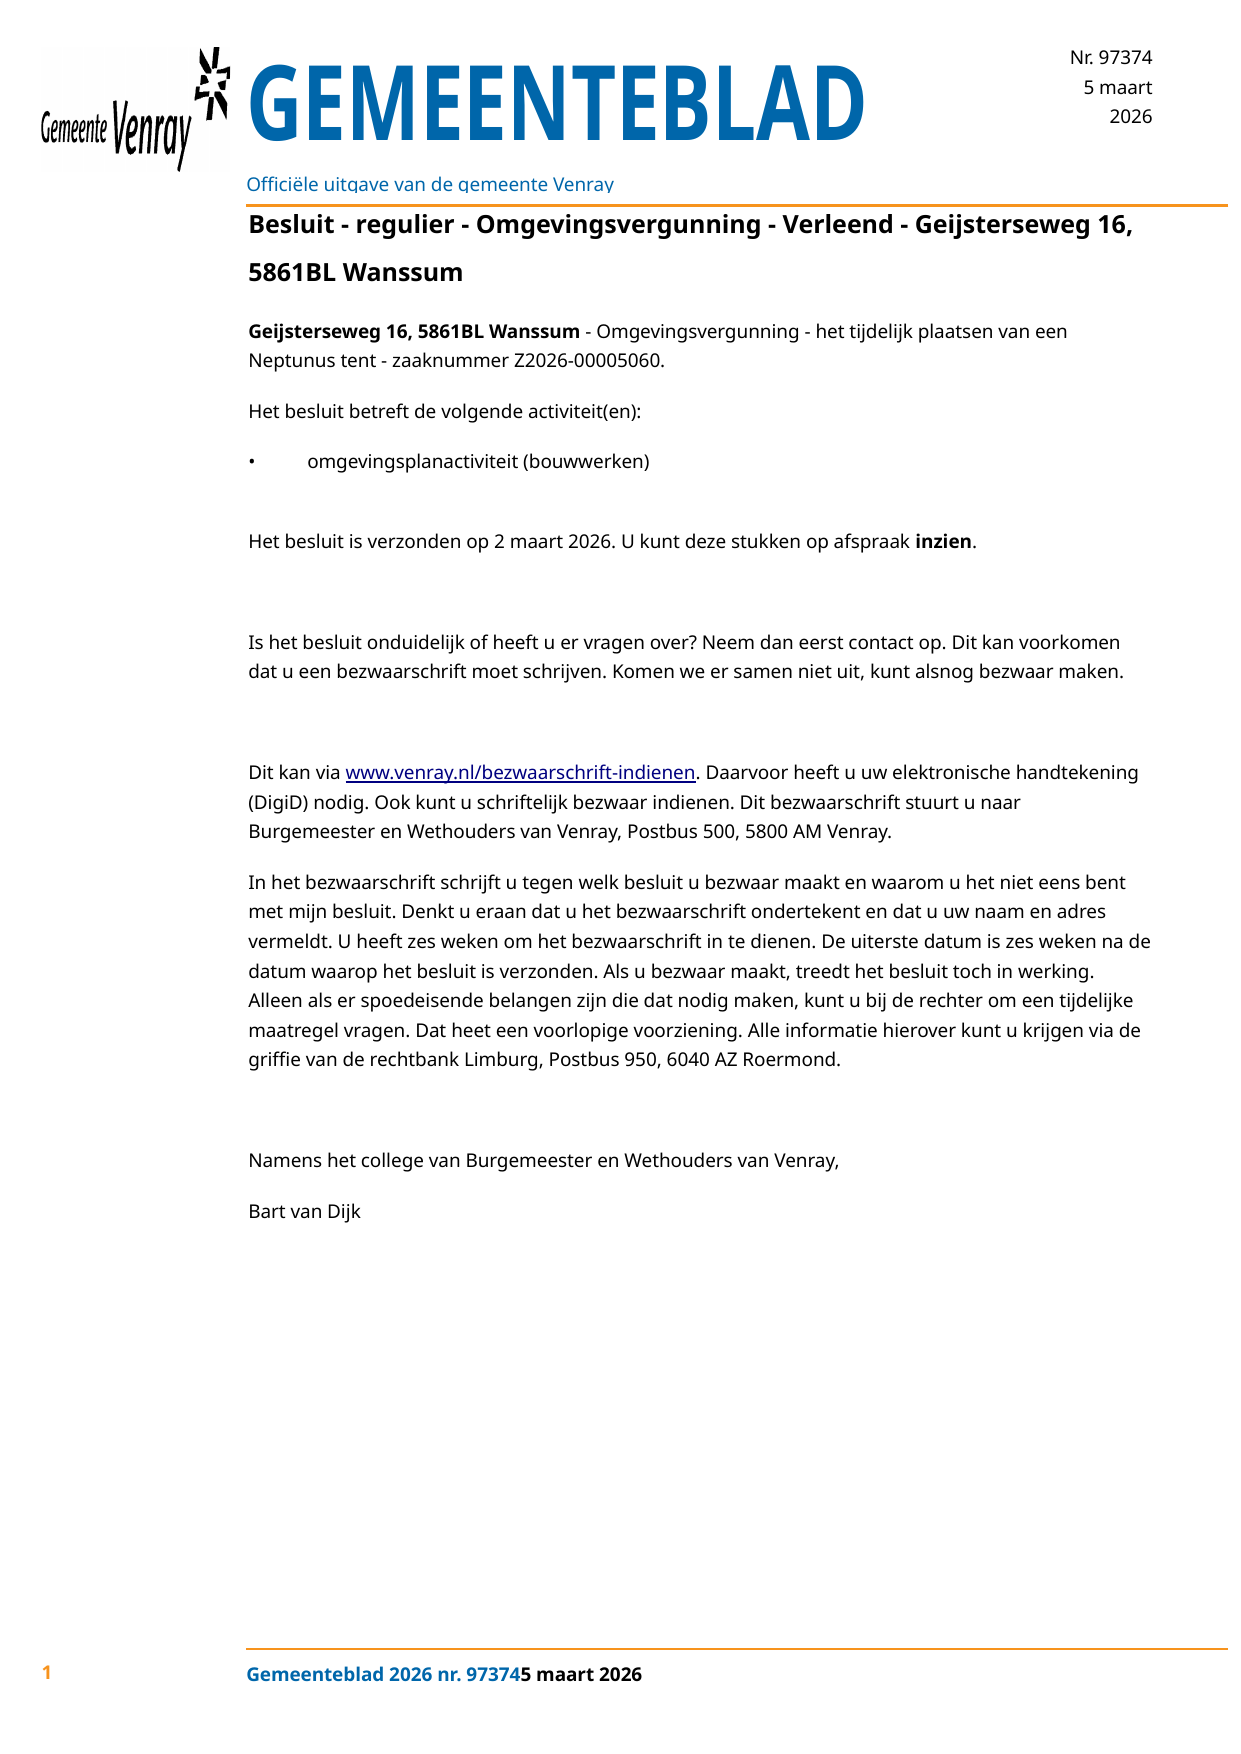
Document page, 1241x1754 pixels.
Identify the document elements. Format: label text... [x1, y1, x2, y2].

text Het besluit is verzonden op 2 maart 2026. U kunt deze stukken op afspraak inzien. [248, 528, 1152, 554]
text Besluit - regulier - Omgevingsvergunning - Verleend - Geijsterseweg 16, 5861BL Wanssum [248, 207, 1152, 288]
text Het besluit betreft de volgende activiteit(en): [248, 398, 1152, 424]
text Namens het college van Burgemeester en Wethouders van Venray, [248, 1147, 1152, 1173]
text Bart van Dijk [248, 1198, 1152, 1224]
text Is het besluit onduidelijk of heeft u er vragen over? Neem dan eerst contact op. Dit kan voorkomen dat u een bezwaarschrift moet schrijven. Komen we er samen niet uit, kunt alsnog bezwaar maken. [248, 629, 1152, 684]
list omgevingsplanactiviteit (bouwwerken) [248, 448, 1152, 474]
text In het bezwaarschrift schrijft u tegen welk besluit u bezwaar maakt en waarom u het niet eens bent met mijn besluit. Denkt u eraan dat u het bezwaarschrift ondertekent en dat u uw naam en adres vermeldt. U heeft zes weken om het bezwaarschrift in te dienen. De uiterste datum is zes weken na de datum waarop het besluit is verzonden. Als u bezwaar maakt, treedt het besluit toch in werking. Alleen als er spoedeisende belangen zijn die dat nodig maken, kunt u bij de rechter om een tijdelijke maatregel vragen. Dat heet een voorlopige voorziening. Alle informatie hierover kunt u krijgen via de griffie van de rechtbank Limburg, Postbus 950, 6040 AZ Roermond. [248, 869, 1152, 1072]
picture [41, 47, 231, 172]
text Geijsterseweg 16, 5861BL Wanssum - Omgevingsvergunning - het tijdelijk plaatsen van een Neptunus tent - zaaknummer Z2026-00005060. [248, 318, 1152, 373]
text Dit kan via www.venray.nl/bezwaarschrift-indienen. Daarvoor heeft u uw elektronische handtekening (DigiD) nodig. Ook kunt u schriftelijk bezwaar indienen. Dit bezwaarschrift stuurt u naar Burgemeester en Wethouders van Venray, Postbus 500, 5800 AM Venray. [248, 759, 1152, 844]
